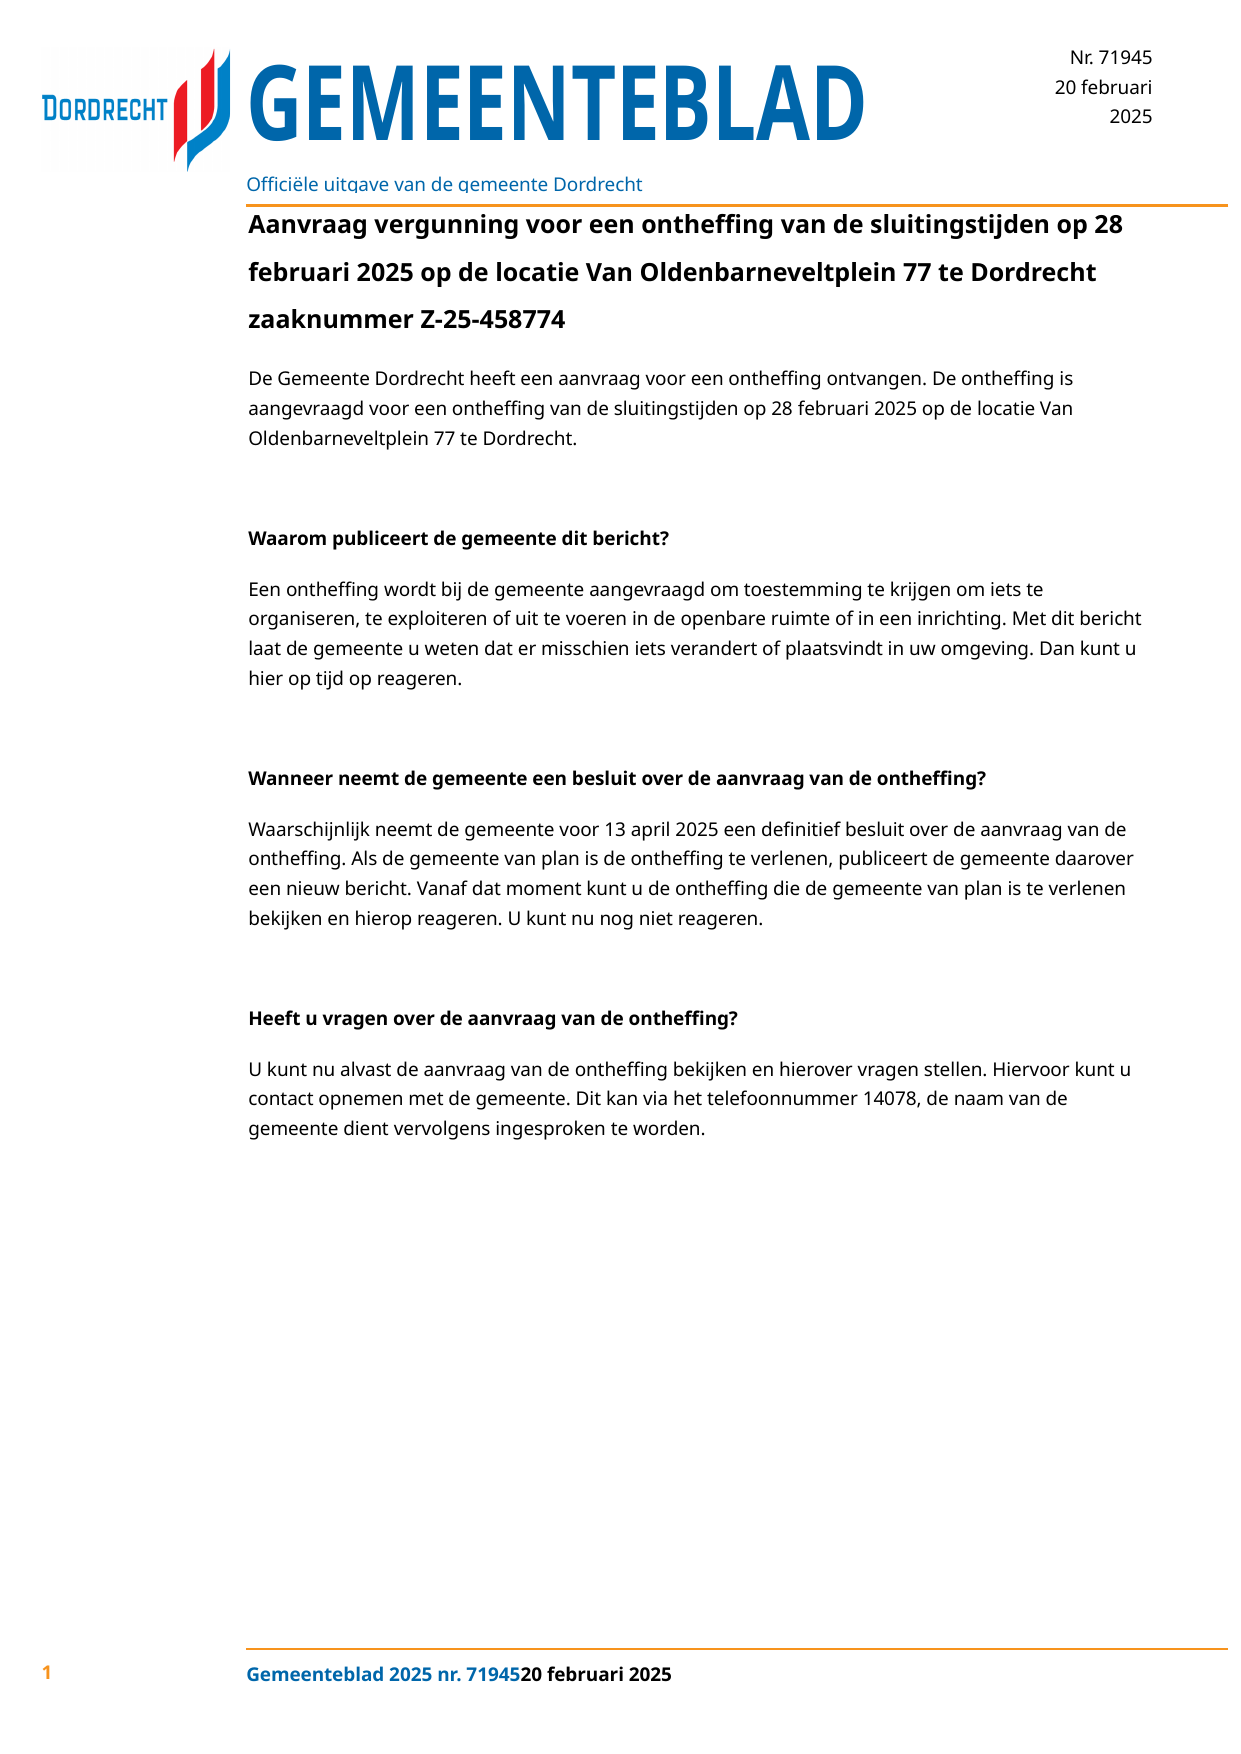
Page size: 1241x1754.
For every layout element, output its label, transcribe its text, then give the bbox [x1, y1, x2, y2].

text De Gemeente Dordrecht heeft een aanvraag voor een ontheffing ontvangen. De ontheffing is aangevraagd voor een ontheffing van de sluitingstijden op 28 februari 2025 op de locatie Van Oldenbarneveltplein 77 te Dordrecht. [248, 366, 1152, 450]
text Een ontheffing wordt bij de gemeente aangevraagd om toestemming te krijgen om iets te organiseren, te exploiteren of uit te voeren in de openbare ruimte of in een inrichting. Met dit bericht laat de gemeente u weten dat er misschien iets verandert of plaatsvindt in uw omgeving. Dan kunt u hier op tijd op reageren. [248, 576, 1152, 690]
picture [41, 47, 231, 172]
text Waarschijnlijk neemt de gemeente voor 13 april 2025 een definitief besluit over de aanvraag van de ontheffing. Als de gemeente van plan is de ontheffing te verlenen, publiceert de gemeente daarover een nieuw bericht. Vanaf dat moment kunt u de ontheffing die de gemeente van plan is te verlenen bekijken en hierop reageren. U kunt nu nog niet reageren. [248, 816, 1152, 930]
text Heeft u vragen over de aanvraag van de ontheffing? [248, 1006, 1152, 1031]
text Wanneer neemt de gemeente een besluit over de aanvraag van de ontheffing? [248, 766, 1152, 791]
text Waarom publiceert de gemeente dit bericht? [248, 526, 1152, 551]
text U kunt nu alvast de aanvraag van de ontheffing bekijken en hierover vragen stellen. Hiervoor kunt u contact opnemen met de gemeente. Dit kan via het telefoonnummer 14078, de naam van de gemeente dient vervolgens ingesproken te worden. [248, 1056, 1152, 1141]
text Aanvraag vergunning voor een ontheffing van de sluitingstijden op 28 februari 2025 op de locatie Van Oldenbarneveltplein 77 te Dordrecht zaaknummer Z-25-458774 [248, 207, 1152, 336]
